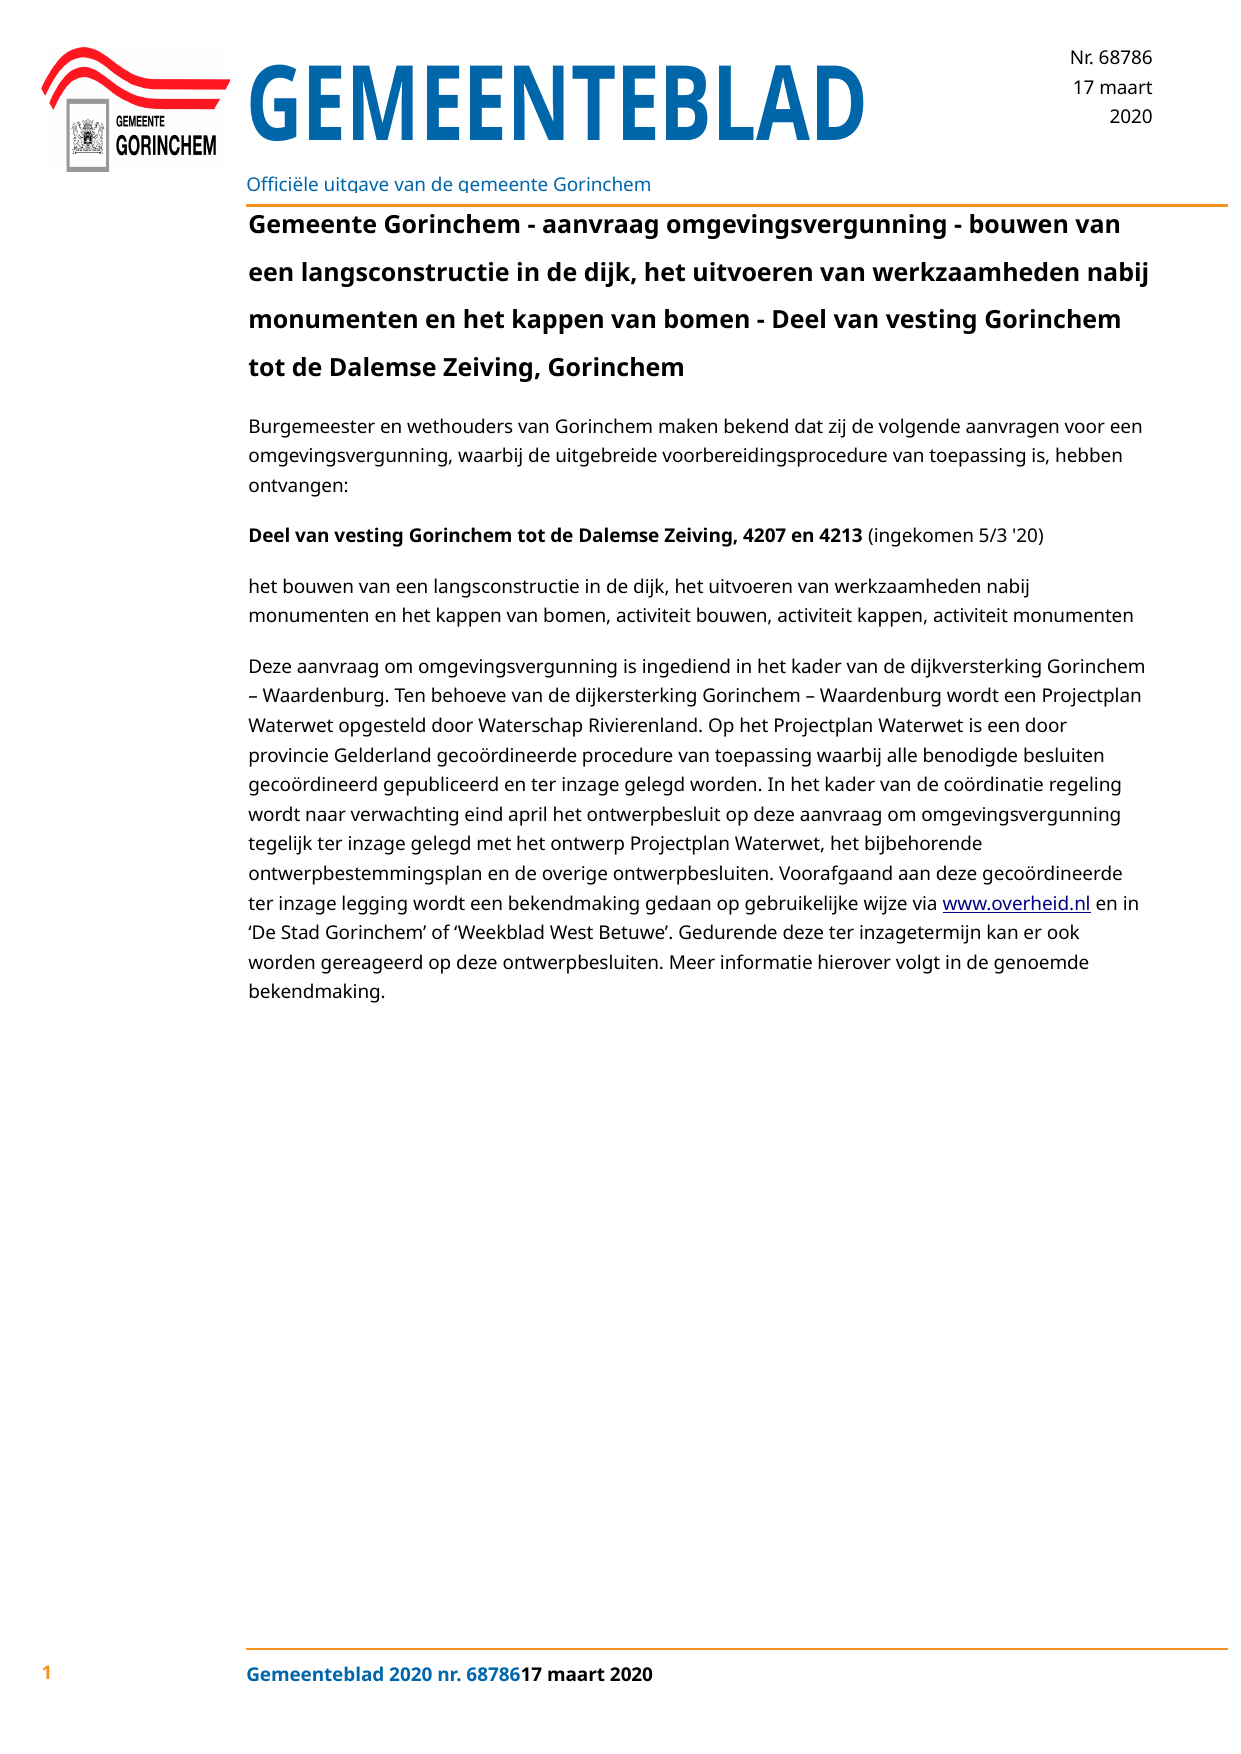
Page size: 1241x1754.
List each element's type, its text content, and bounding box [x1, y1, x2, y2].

text Deel van vesting Gorinchem tot de Dalemse Zeiving, 4207 en 4213 (ingekomen 5/3 '20) [248, 523, 1152, 548]
text Burgemeester en wethouders van Gorinchem maken bekend dat zij de volgende aanvragen voor een omgevingsvergunning, waarbij de uitgebreide voorbereidingsprocedure van toepassing is, hebben ontvangen: [248, 413, 1152, 498]
text Gemeente Gorinchem - aanvraag omgevingsvergunning - bouwen van een langsconstructie in de dijk, het uitvoeren van werkzaamheden nabij monumenten en het kappen van bomen - Deel van vesting Gorinchem tot de Dalemse Zeiving, Gorinchem [248, 207, 1152, 384]
text Deze aanvraag om omgevingsvergunning is ingediend in het kader van de dijkversterking Gorinchem – Waardenburg. Ten behoeve van de dijkersterking Gorinchem – Waardenburg wordt een Projectplan Waterwet opgesteld door Waterschap Rivierenland. Op het Projectplan Waterwet is een door provincie Gelderland gecoördineerde procedure van toepassing waarbij alle benodigde besluiten gecoördineerd gepubliceerd en ter inzage gelegd worden. In het kader van de coördinatie regeling wordt naar verwachting eind april het ontwerpbesluit op deze aanvraag om omgevingsvergunning tegelijk ter inzage gelegd met het ontwerp Projectplan Waterwet, het bijbehorende ontwerpbestemmingsplan en de overige ontwerpbesluiten. Voorafgaand aan deze gecoördineerde ter inzage legging wordt een bekendmaking gedaan op gebruikelijke wijze via www.overheid.nl en in ‘De Stad Gorinchem’ of ‘Weekblad West Betuwe’. Gedurende deze ter inzagetermijn kan er ook worden gereageerd op deze ontwerpbesluiten. Meer informatie hierover volgt in de genoemde bekendmaking. [248, 653, 1152, 1004]
picture [41, 47, 231, 172]
text het bouwen van een langsconstructie in de dijk, het uitvoeren van werkzaamheden nabij monumenten en het kappen van bomen, activiteit bouwen, activiteit kappen, activiteit monumenten [248, 573, 1152, 628]
